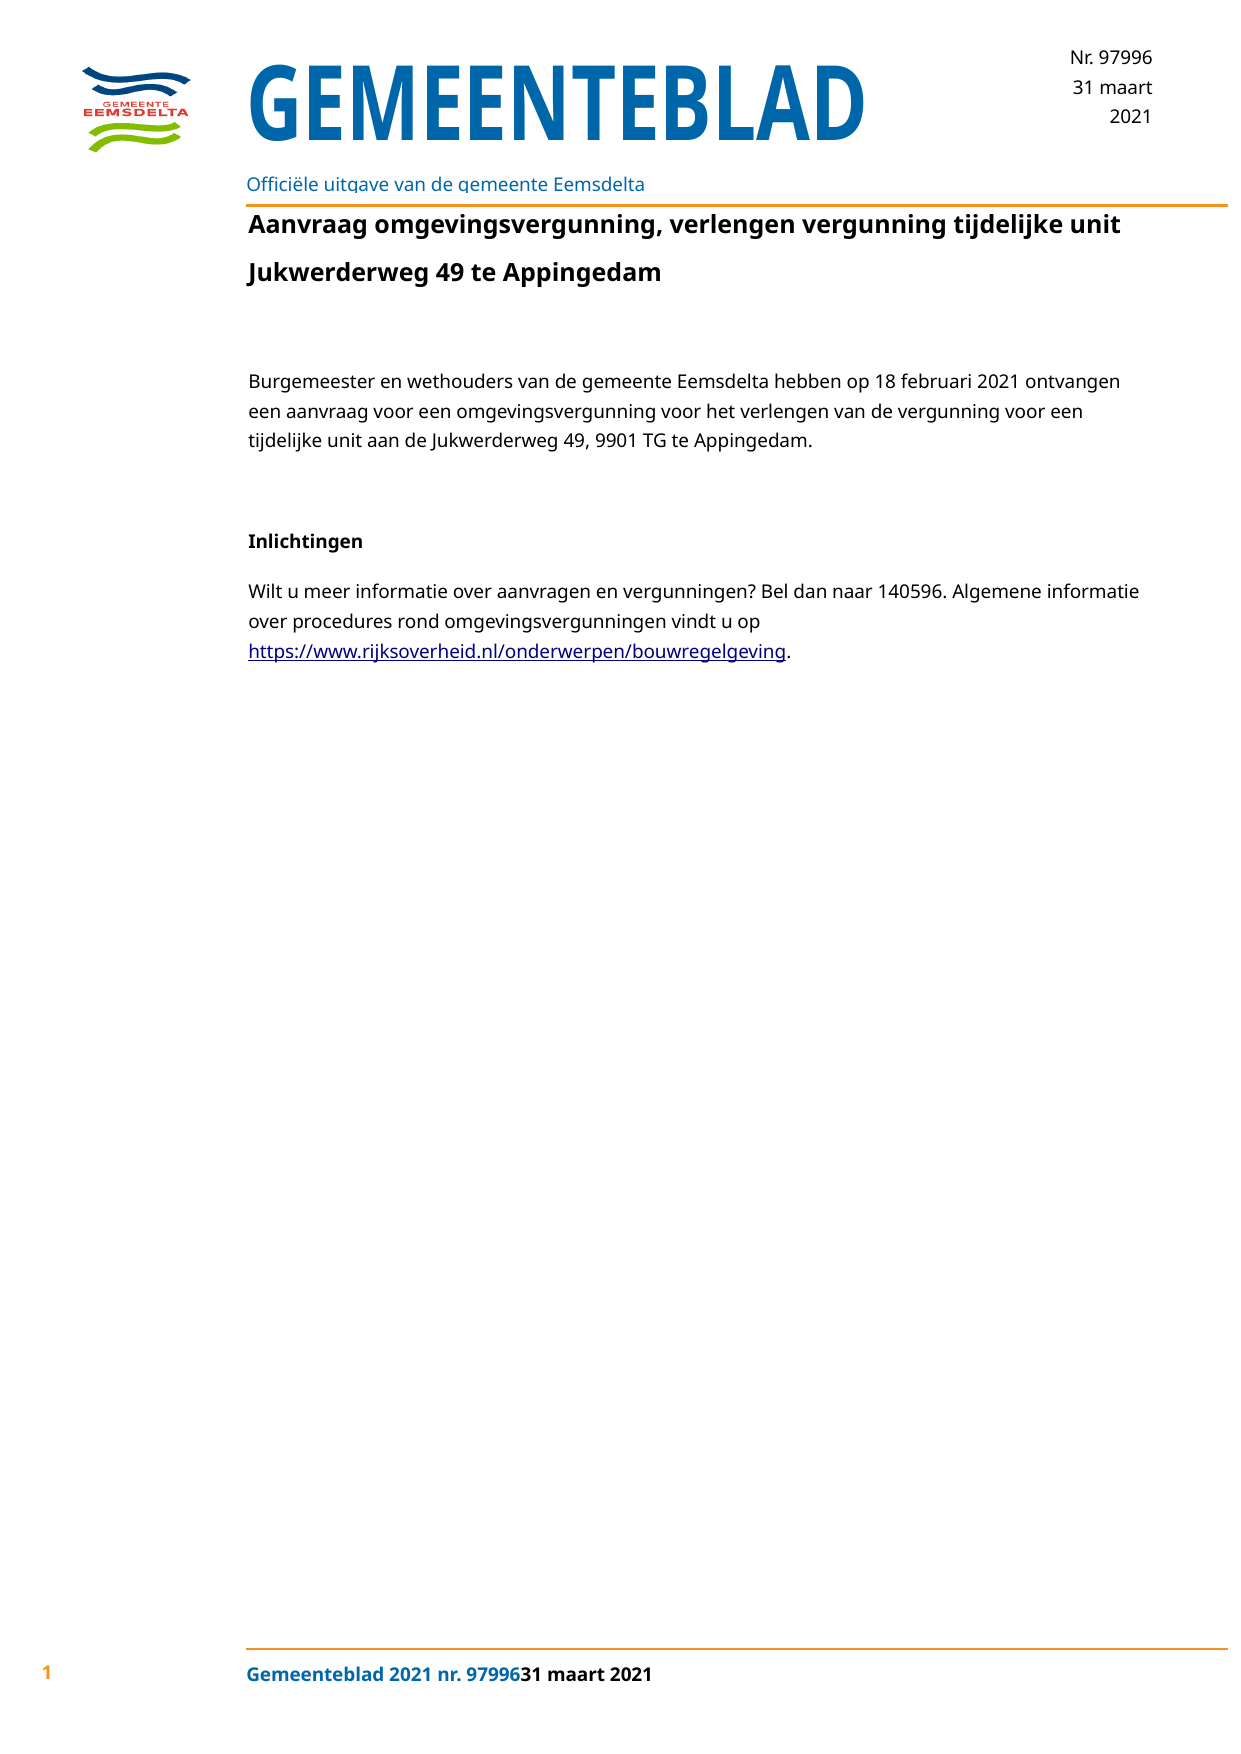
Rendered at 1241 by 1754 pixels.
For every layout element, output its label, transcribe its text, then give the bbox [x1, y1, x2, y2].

picture [41, 47, 231, 172]
text Aanvraag omgevingsvergunning, verlengen vergunning tijdelijke unit Jukwerderweg 49 te Appingedam [248, 207, 1152, 288]
text Burgemeester en wethouders van de gemeente Eemsdelta hebben op 18 februari 2021 ontvangen een aanvraag voor een omgevingsvergunning voor het verlengen van de vergunning voor een tijdelijke unit aan de Jukwerderweg 49, 9901 TG te Appingedam. [248, 368, 1152, 453]
text Inlichtingen [248, 528, 1152, 554]
text Wilt u meer informatie over aanvragen en vergunningen? Bel dan naar 140596. Algemene informatie over procedures rond omgevingsvergunningen vindt u op https://www.rijksoverheid.nl/onderwerpen/bouwregelgeving. [248, 579, 1152, 664]
